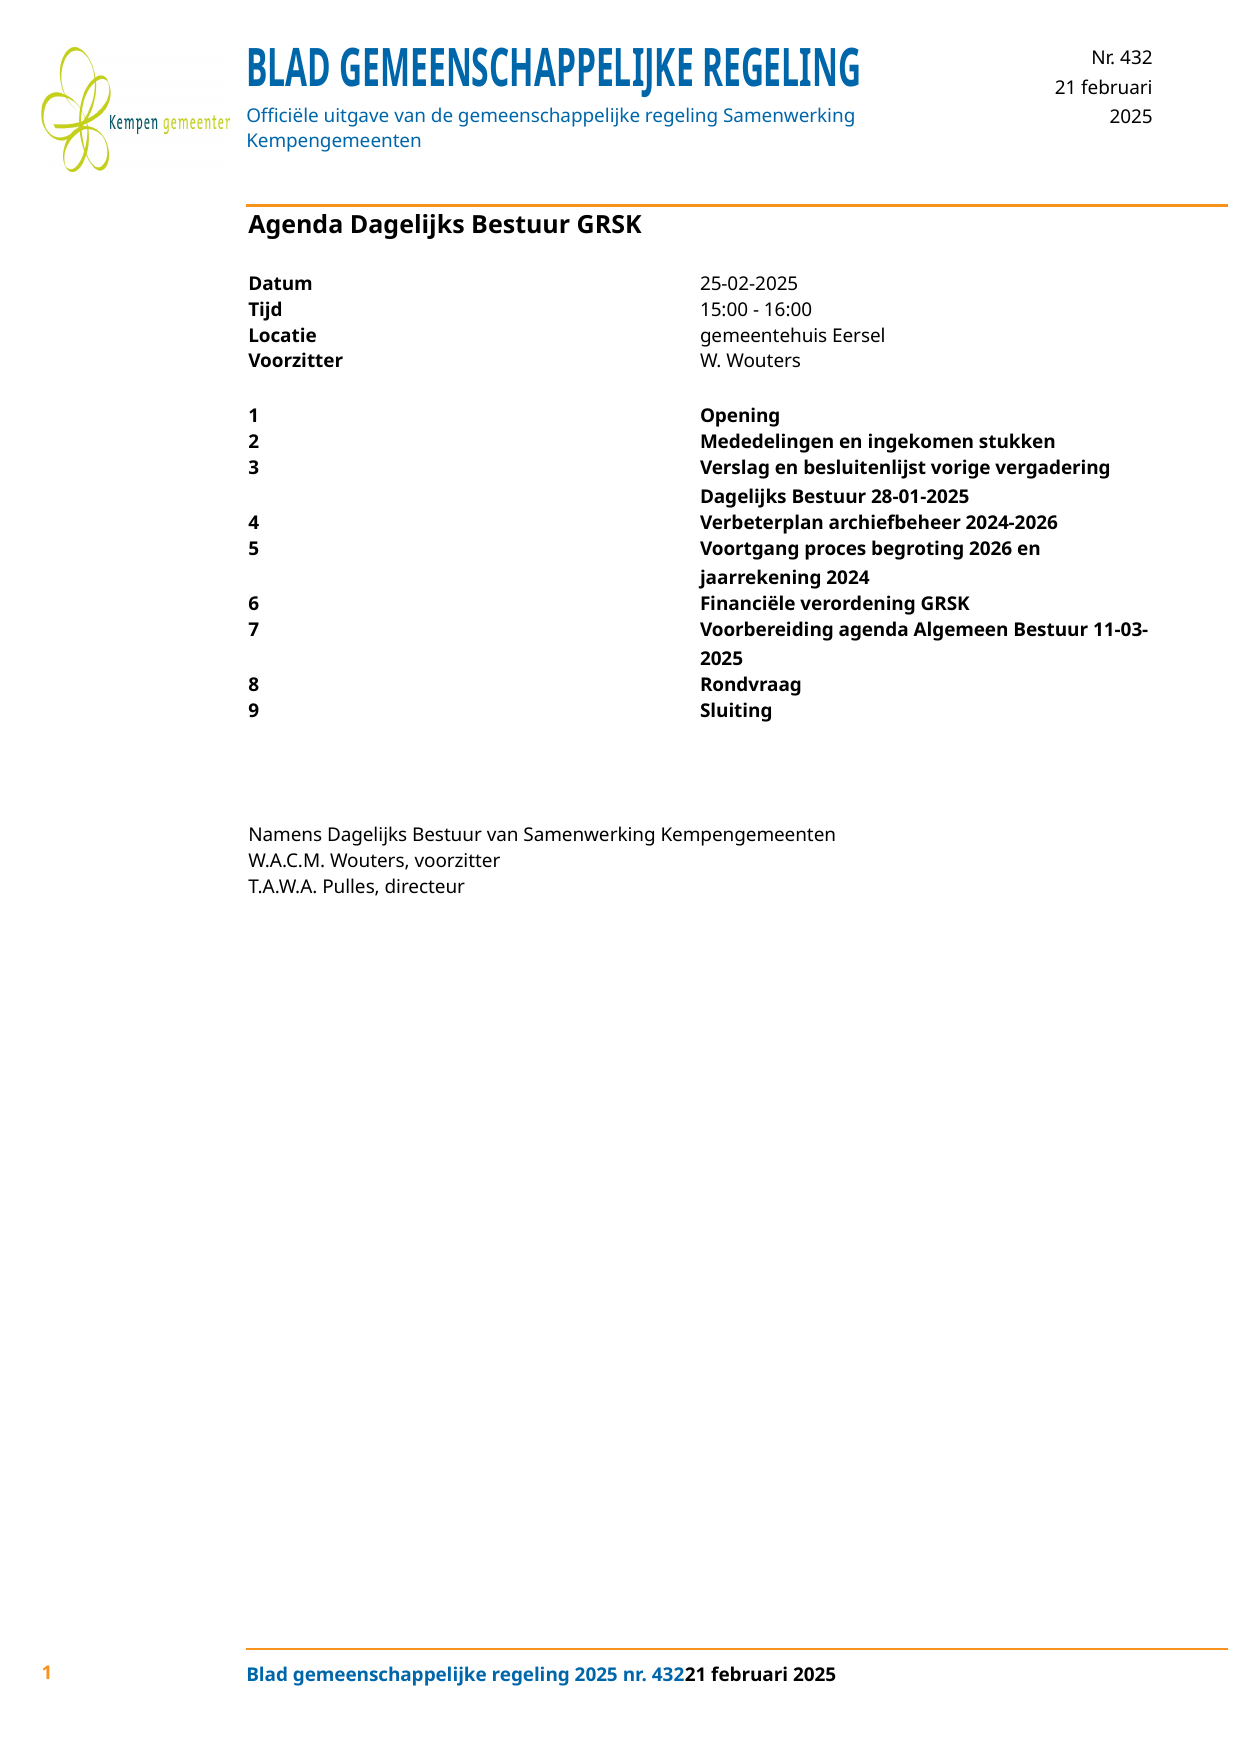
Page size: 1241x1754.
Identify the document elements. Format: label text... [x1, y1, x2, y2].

table_header [700, 377, 1152, 402]
table_cell Voorbereiding agenda Algemeen Bestuur 11-03-2025 [700, 616, 1152, 671]
picture [41, 47, 231, 172]
table_cell 5 [248, 535, 700, 590]
table_cell 9 [248, 697, 700, 723]
table_cell Locatie [248, 322, 700, 348]
text T.A.W.A. Pulles, directeur [248, 873, 1152, 898]
table_cell W. Wouters [700, 348, 1152, 373]
table_cell Verbeterplan archiefbeheer 2024-2026 [700, 509, 1152, 535]
table_cell 8 [248, 671, 700, 697]
table_cell Voorzitter [248, 348, 700, 373]
table_cell 4 [248, 509, 700, 535]
table_cell Sluiting [700, 697, 1152, 723]
table_cell Opening [700, 403, 1152, 428]
table_header 25-02-2025 [700, 270, 1152, 296]
table_cell Tijd [248, 296, 700, 322]
table_cell Rondvraag [700, 671, 1152, 697]
text Namens Dagelijks Bestuur van Samenwerking Kempengemeenten [248, 821, 1152, 847]
text Agenda Dagelijks Bestuur GRSK [248, 207, 1152, 241]
table_cell 1 [248, 403, 700, 428]
table_cell Mededelingen en ingekomen stukken [700, 428, 1152, 454]
table_cell 3 [248, 454, 700, 509]
table_cell 6 [248, 590, 700, 616]
table_header [248, 377, 700, 402]
table_header Datum [248, 270, 700, 296]
table_cell Financiële verordening GRSK [700, 590, 1152, 616]
table_cell gemeentehuis Eersel [700, 322, 1152, 348]
table_cell Voortgang proces begroting 2026 en jaarrekening 2024 [700, 535, 1152, 590]
table_cell 7 [248, 616, 700, 671]
table_cell 2 [248, 428, 700, 454]
table_cell Verslag en besluitenlijst vorige vergadering Dagelijks Bestuur 28-01-2025 [700, 454, 1152, 509]
table_cell 15:00 - 16:00 [700, 296, 1152, 322]
text W.A.C.M. Wouters, voorzitter [248, 847, 1152, 873]
